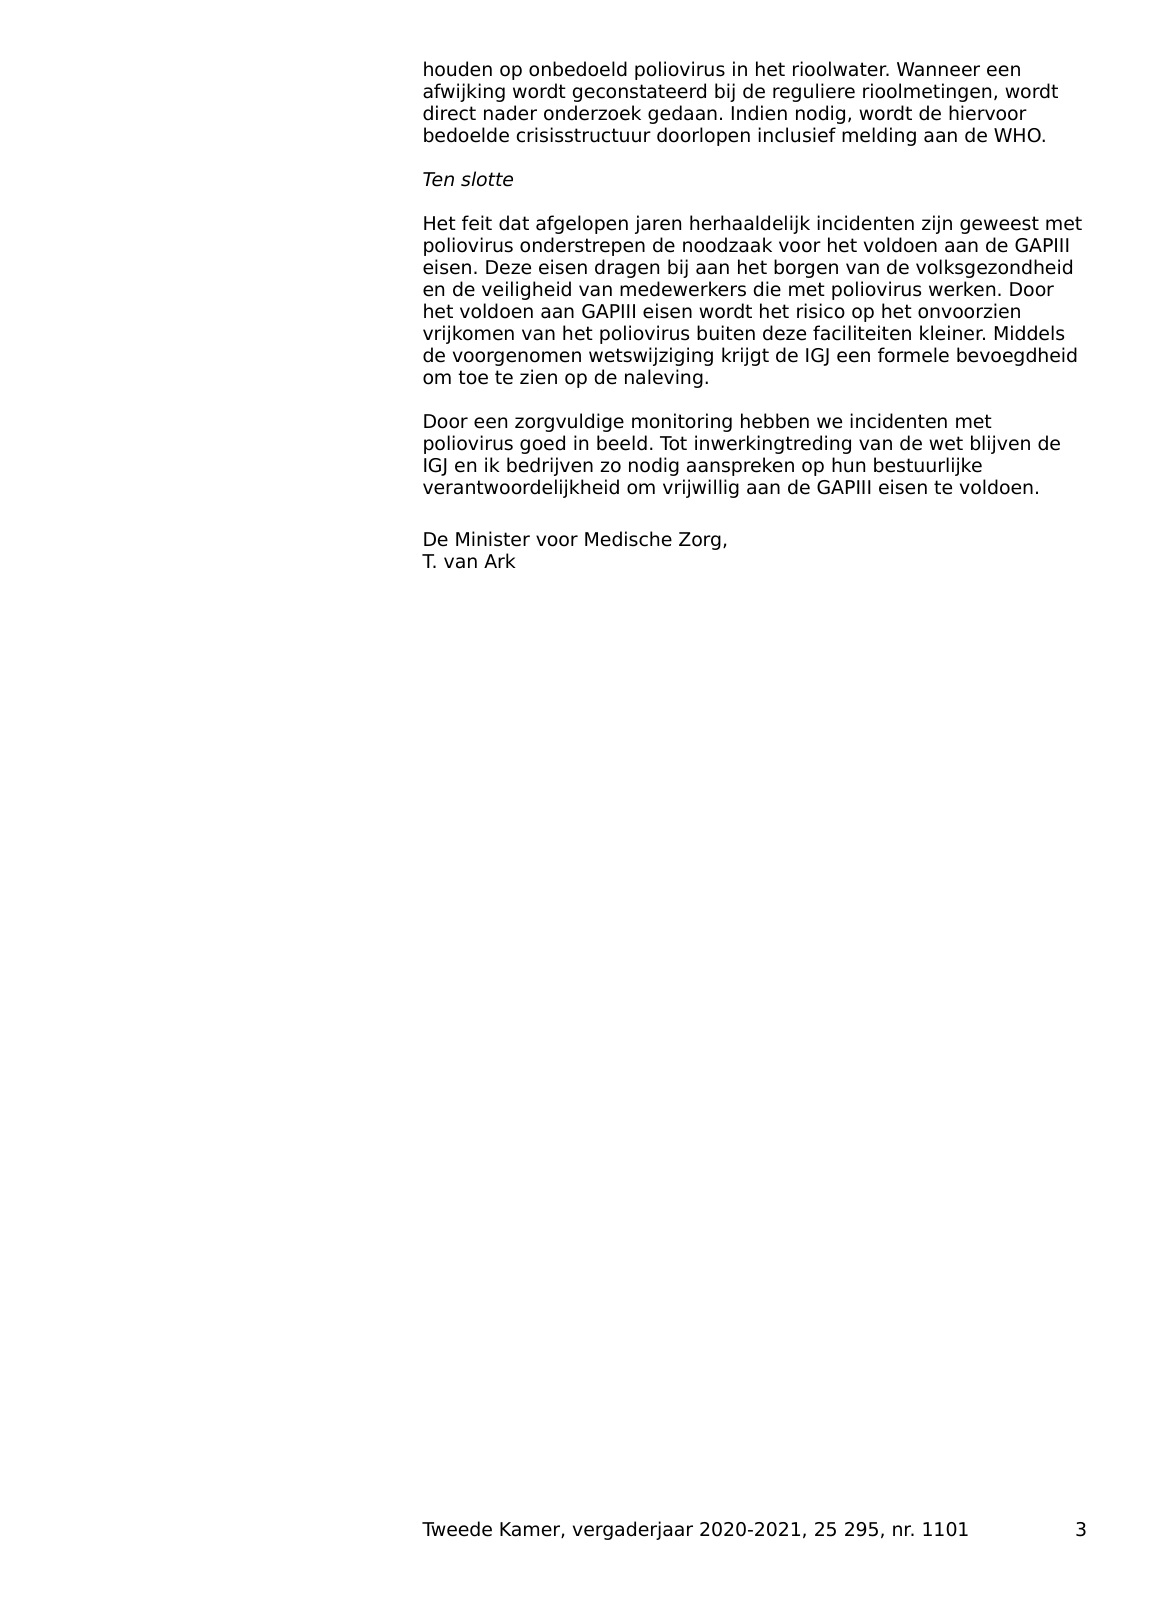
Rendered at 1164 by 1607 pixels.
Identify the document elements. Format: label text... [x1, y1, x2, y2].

subtitle Ten slotte [422, 169, 1087, 191]
text Door een zorgvuldige monitoring hebben we incidenten met poliovirus goed in beeld. Tot inwerkingtreding van de wet blijven de IGJ en ik bedrijven zo nodig aanspreken op hun bestuurlijke verantwoordelijkheid om vrijwillig aan de GAPIII eisen te voldoen. [422, 411, 1087, 499]
text houden op onbedoeld poliovirus in het rioolwater. Wanneer een afwijking wordt geconstateerd bij de reguliere rioolmetingen, wordt direct nader onderzoek gedaan. Indien nodig, wordt de hiervoor bedoelde crisisstructuur doorlopen inclusief melding aan de WHO. [422, 59, 1087, 147]
text Het feit dat afgelopen jaren herhaaldelijk incidenten zijn geweest met poliovirus onderstrepen de noodzaak voor het voldoen aan de GAPIII eisen. Deze eisen dragen bij aan het borgen van de volksgezondheid en de veiligheid van medewerkers die met poliovirus werken. Door het voldoen aan GAPIII eisen wordt het risico op het onvoorzien vrijkomen van het poliovirus buiten deze faciliteiten kleiner. Middels de voorgenomen wetswijziging krijgt de IGJ een formele bevoegdheid om toe te zien op de naleving. [422, 213, 1087, 389]
text De Minister voor Medische Zorg, T. van Ark [422, 529, 1087, 573]
